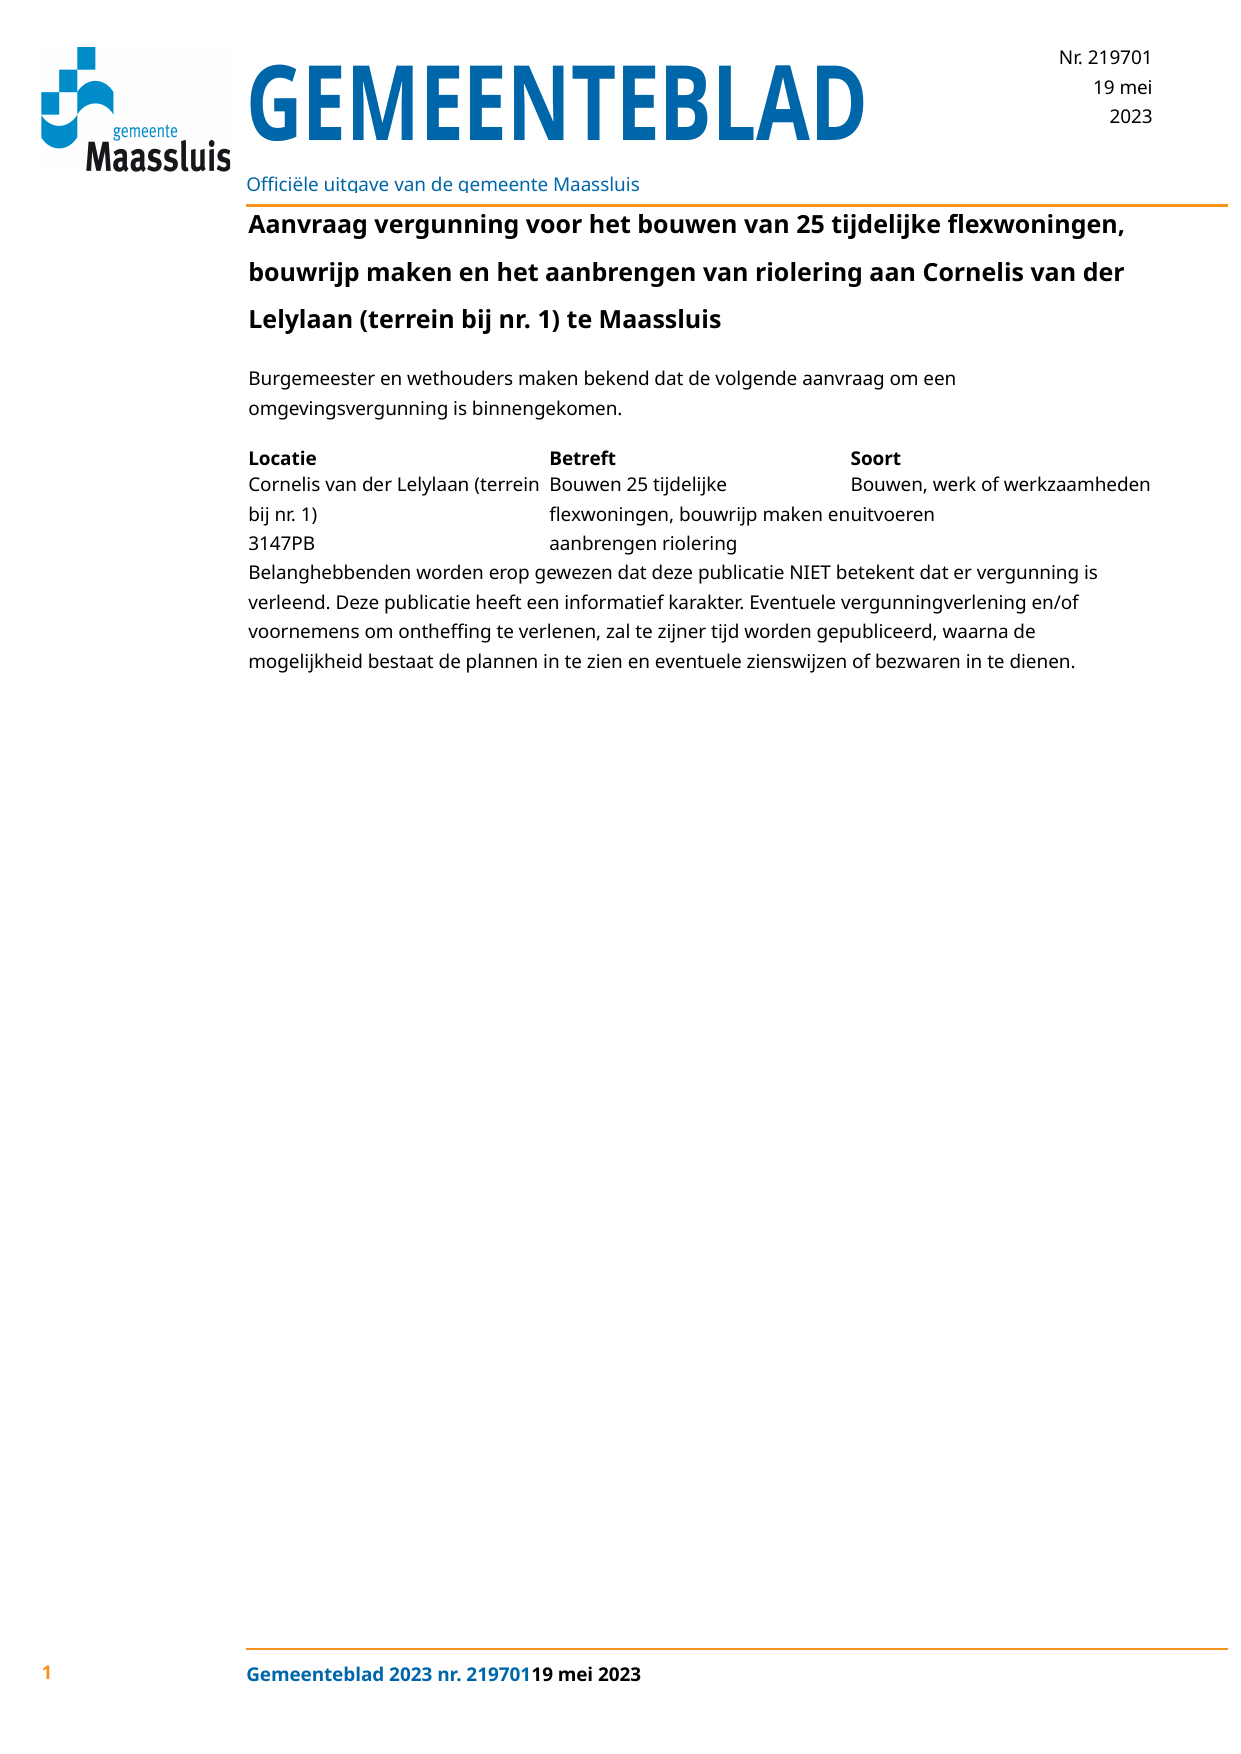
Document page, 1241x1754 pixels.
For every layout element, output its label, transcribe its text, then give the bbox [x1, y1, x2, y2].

table_cell Cornelis van der Lelylaan (terrein bij nr. 1) 3147PB [248, 471, 549, 556]
text Aanvraag vergunning voor het bouwen van 25 tijdelijke flexwoningen, bouwrijp maken en het aanbrengen van riolering aan Cornelis van der Lelylaan (terrein bij nr. 1) te Maassluis [248, 207, 1152, 336]
picture [41, 47, 231, 172]
table_header Locatie [248, 446, 549, 471]
text Belanghebbenden worden erop gewezen dat deze publicatie NIET betekent dat er vergunning is verleend. Deze publicatie heeft een informatief karakter. Eventuele vergunningverlening en/of voornemens om ontheffing te verlenen, zal te zijner tijd worden gepubliceerd, waarna de mogelijkheid bestaat de plannen in te zien en eventuele zienswijzen of bezwaren in te dienen. [248, 559, 1152, 674]
text Burgemeester en wethouders maken bekend dat de volgende aanvraag om een omgevingsvergunning is binnengekomen. [248, 366, 1152, 421]
picture [41, 47, 77, 92]
table_cell Bouwen 25 tijdelijke flexwoningen, bouwrijp maken en aanbrengen riolering [549, 471, 850, 556]
table_header Soort [850, 446, 1152, 471]
table_header Betreft [549, 446, 850, 471]
table_cell Bouwen, werk of werkzaamheden uitvoeren [850, 471, 1152, 556]
